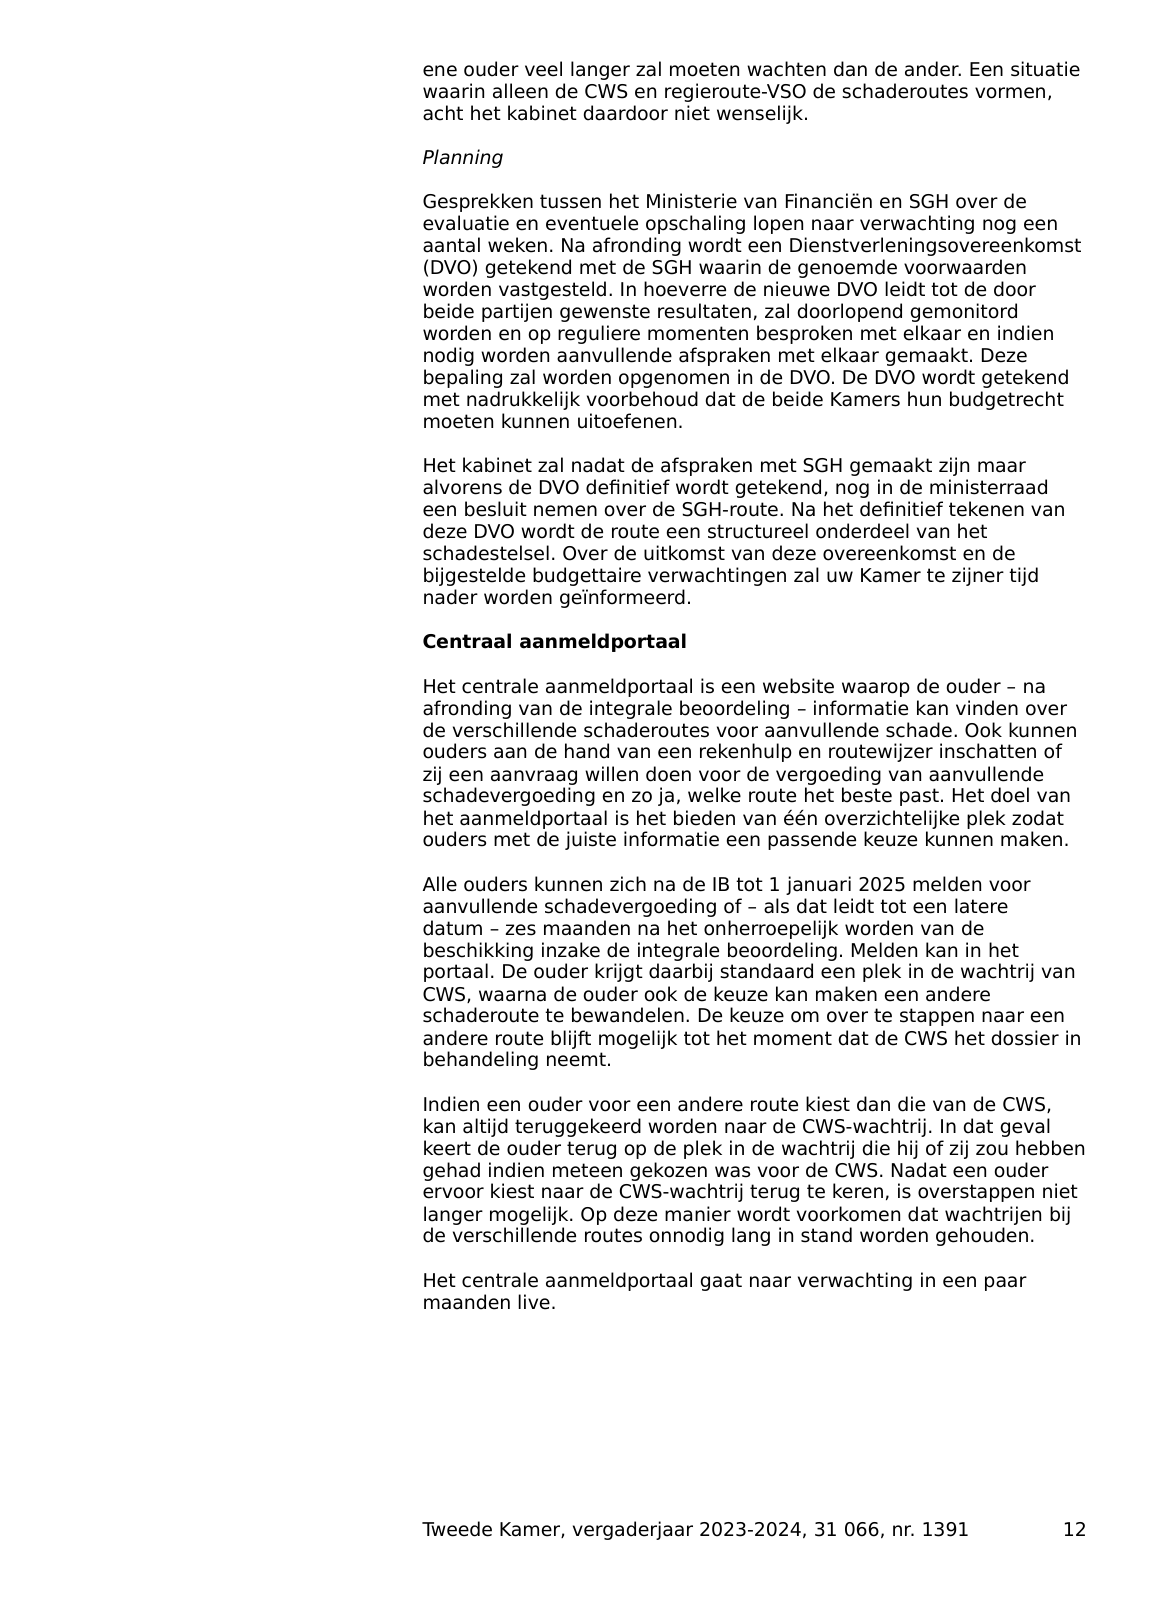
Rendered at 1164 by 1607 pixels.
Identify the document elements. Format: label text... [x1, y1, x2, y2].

text Het centrale aanmeldportaal gaat naar verwachting in een paar maanden live. [422, 1269, 1087, 1313]
text ene ouder veel langer zal moeten wachten dan de ander. Een situatie waarin alleen de CWS en regieroute-VSO de schaderoutes vormen, acht het kabinet daardoor niet wenselijk. [422, 59, 1087, 125]
text Alle ouders kunnen zich na de IB tot 1 januari 2025 melden voor aanvullende schadevergoeding of – als dat leidt tot een latere datum – zes maanden na het onherroepelijk worden van de beschikking inzake de integrale beoordeling. Melden kan in het portaal. De ouder krijgt daarbij standaard een plek in de wachtrij van CWS, waarna de ouder ook de keuze kan maken een andere schaderoute te bewandelen. De keuze om over te stappen naar een andere route blijft mogelijk tot het moment dat de CWS het dossier in behandeling neemt. [422, 873, 1087, 1071]
text Het kabinet zal nadat de afspraken met SGH gemaakt zijn maar alvorens de DVO definitief wordt getekend, nog in de ministerraad een besluit nemen over de SGH-route. Na het definitief tekenen van deze DVO wordt de route een structureel onderdeel van het schadestelsel. Over de uitkomst van deze overeenkomst en de bijgestelde budgettaire verwachtingen zal uw Kamer te zijner tijd nader worden geïnformeerd. [422, 455, 1087, 609]
subtitle Centraal aanmeldportaal [422, 631, 1087, 653]
subtitle Planning [422, 147, 1087, 169]
text Het centrale aanmeldportaal is een website waarop de ouder – na afronding van de integrale beoordeling – informatie kan vinden over de verschillende schaderoutes voor aanvullende schade. Ook kunnen ouders aan de hand van een rekenhulp en routewijzer inschatten of zij een aanvraag willen doen voor de vergoeding van aanvullende schadevergoeding en zo ja, welke route het beste past. Het doel van het aanmeldportaal is het bieden van één overzichtelijke plek zodat ouders met de juiste informatie een passende keuze kunnen maken. [422, 676, 1087, 851]
text Gesprekken tussen het Ministerie van Financiën en SGH over de evaluatie en eventuele opschaling lopen naar verwachting nog een aantal weken. Na afronding wordt een Dienstverleningsovereenkomst (DVO) getekend met de SGH waarin de genoemde voorwaarden worden vastgesteld. In hoeverre de nieuwe DVO leidt tot de door beide partijen gewenste resultaten, zal doorlopend gemonitord worden en op reguliere momenten besproken met elkaar en indien nodig worden aanvullende afspraken met elkaar gemaakt. Deze bepaling zal worden opgenomen in de DVO. De DVO wordt getekend met nadrukkelijk voorbehoud dat de beide Kamers hun budgetrecht moeten kunnen uitoefenen. [422, 191, 1087, 433]
text Indien een ouder voor een andere route kiest dan die van de CWS, kan altijd teruggekeerd worden naar de CWS-wachtrij. In dat geval keert de ouder terug op de plek in de wachtrij die hij of zij zou hebben gehad indien meteen gekozen was voor de CWS. Nadat een ouder ervoor kiest naar de CWS-wachtrij terug te keren, is overstappen niet langer mogelijk. Op deze manier wordt voorkomen dat wachtrijen bij de verschillende routes onnodig lang in stand worden gehouden. [422, 1093, 1087, 1247]
